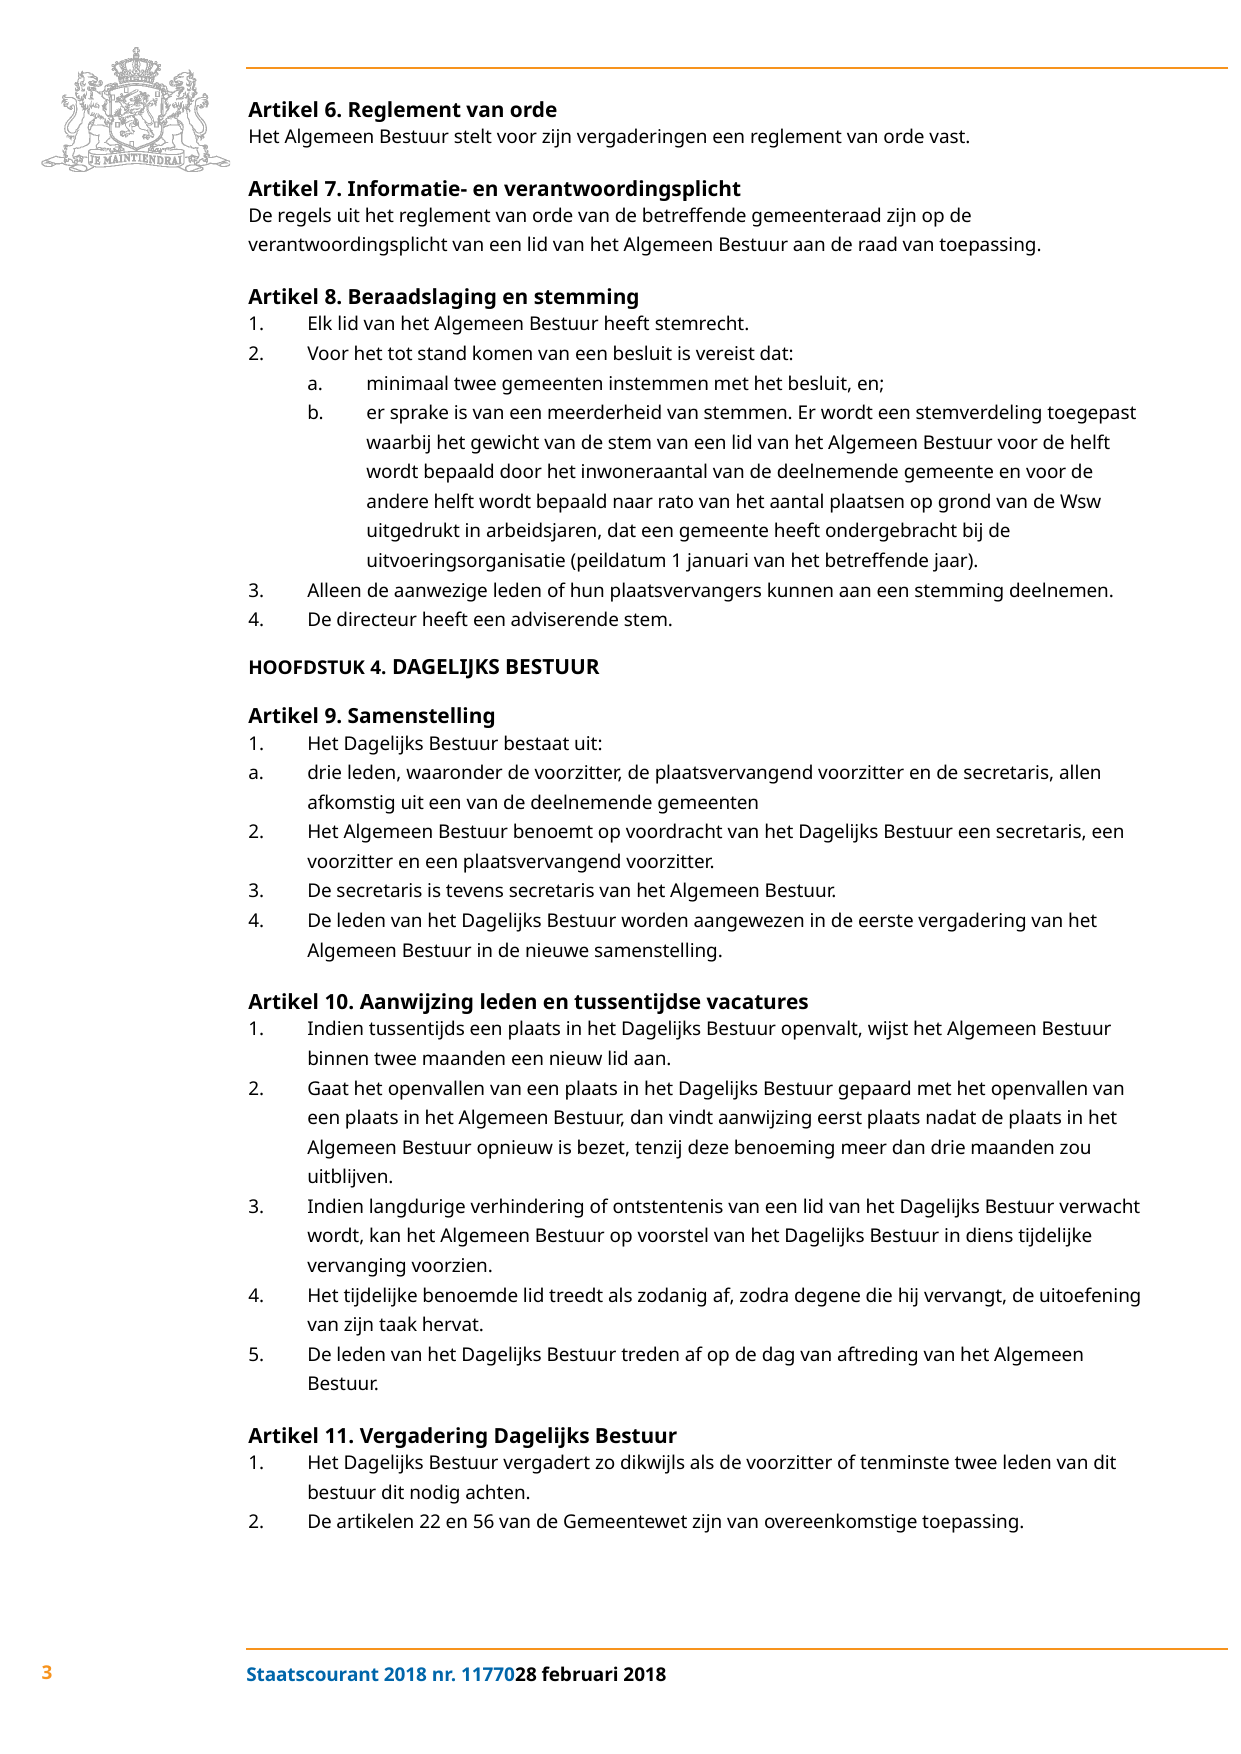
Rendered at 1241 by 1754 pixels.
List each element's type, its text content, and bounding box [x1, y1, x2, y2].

list De leden van het Dagelijks Bestuur worden aangewezen in de eerste vergadering van het Algemeen Bestuur in de nieuwe samenstelling. [248, 907, 1152, 962]
text HOOFDSTUK 4. DAGELIJKS BESTUUR [248, 652, 1152, 680]
picture [41, 47, 231, 172]
text Artikel 9. Samenstelling [248, 701, 1152, 730]
list De leden van het Dagelijks Bestuur treden af op de dag van aftreding van het Algemeen Bestuur. [248, 1341, 1152, 1396]
text Artikel 7. Informatie- en verantwoordingsplicht [248, 174, 1152, 202]
list Elk lid van het Algemeen Bestuur heeft stemrecht. [248, 311, 1152, 336]
text De regels uit het reglement van orde van de betreffende gemeenteraad zijn op de verantwoordingsplicht van een lid van het Algemeen Bestuur aan de raad van toepassing. [248, 202, 1152, 257]
text Artikel 11. Vergadering Dagelijks Bestuur [248, 1421, 1152, 1449]
list De artikelen 22 en 56 van de Gemeentewet zijn van overeenkomstige toepassing. [248, 1509, 1152, 1534]
list Gaat het openvallen van een plaats in het Dagelijks Bestuur gepaard met het openvallen van een plaats in het Algemeen Bestuur, dan vindt aanwijzing eerst plaats nadat de plaats in het Algemeen Bestuur opnieuw is bezet, tenzij deze benoeming meer dan drie maanden zou uitblijven. [248, 1075, 1152, 1189]
text Artikel 10. Aanwijzing leden en tussentijdse vacatures [248, 987, 1152, 1016]
list Het tijdelijke benoemde lid treedt als zodanig af, zodra degene die hij vervangt, de uitoefening van zijn taak hervat. [248, 1282, 1152, 1337]
list De directeur heeft een adviserende stem. [248, 606, 1152, 632]
list er sprake is van een meerderheid van stemmen. Er wordt een stemverdeling toegepast waarbij het gewicht van de stem van een lid van het Algemeen Bestuur voor de helft wordt bepaald door het inwoneraantal van de deelnemende gemeente en voor de andere helft wordt bepaald naar rato van het aantal plaatsen op grond van de Wsw uitgedrukt in arbeidsjaren, dat een gemeente heeft ondergebracht bij de uitvoeringsorganisatie (peildatum 1 januari van het betreffende jaar). [307, 399, 1152, 573]
list Indien tussentijds een plaats in het Dagelijks Bestuur openvalt, wijst het Algemeen Bestuur binnen twee maanden een nieuw lid aan. [248, 1016, 1152, 1071]
list minimaal twee gemeenten instemmen met het besluit, en; [307, 370, 1152, 395]
list Het Dagelijks Bestuur vergadert zo dikwijls als de voorzitter of tenminste twee leden van dit bestuur dit nodig achten. [248, 1449, 1152, 1505]
list Het Algemeen Bestuur benoemt op voordracht van het Dagelijks Bestuur een secretaris, een voorzitter en een plaatsvervangend voorzitter. [248, 818, 1152, 874]
list Alleen de aanwezige leden of hun plaatsvervangers kunnen aan een stemming deelnemen. [248, 577, 1152, 602]
text Artikel 8. Beraadslaging en stemming [248, 282, 1152, 311]
list Het Dagelijks Bestuur bestaat uit: [248, 730, 1152, 755]
list Voor het tot stand komen van een besluit is vereist dat: [248, 340, 1152, 366]
list De secretaris is tevens secretaris van het Algemeen Bestuur. [248, 878, 1152, 903]
list Indien langdurige verhindering of ontstentenis van een lid van het Dagelijks Bestuur verwacht wordt, kan het Algemeen Bestuur op voorstel van het Dagelijks Bestuur in diens tijdelijke vervanging voorzien. [248, 1193, 1152, 1278]
text Artikel 6. Reglement van orde [248, 95, 1152, 123]
text Het Algemeen Bestuur stelt voor zijn vergaderingen een reglement van orde vast. [248, 123, 1152, 149]
list drie leden, waaronder de voorzitter, de plaatsvervangend voorzitter en de secretaris, allen afkomstig uit een van de deelnemende gemeenten [248, 759, 1152, 814]
